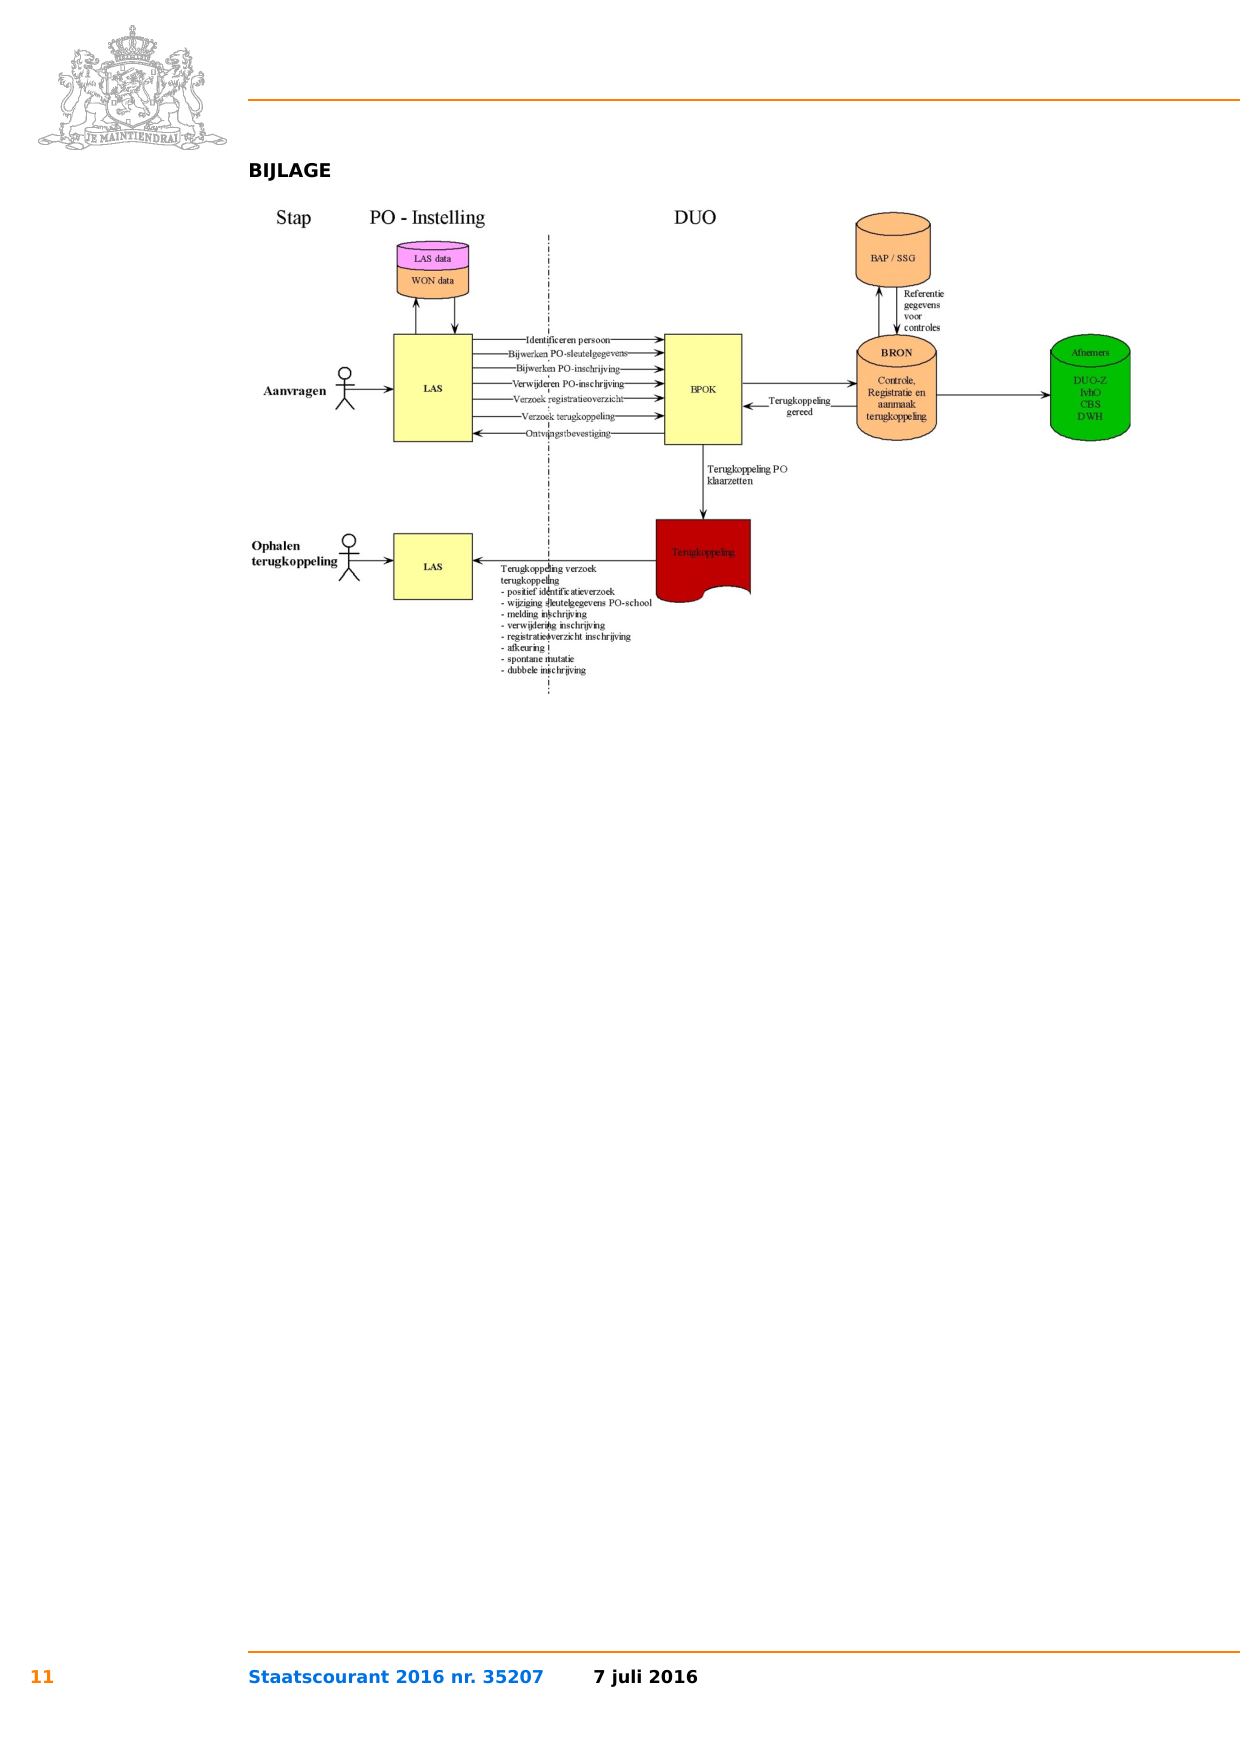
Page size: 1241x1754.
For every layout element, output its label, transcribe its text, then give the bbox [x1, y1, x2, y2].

picture [248, 206, 1134, 697]
picture [38, 25, 227, 150]
subtitle BIJLAGE [248, 160, 1163, 182]
